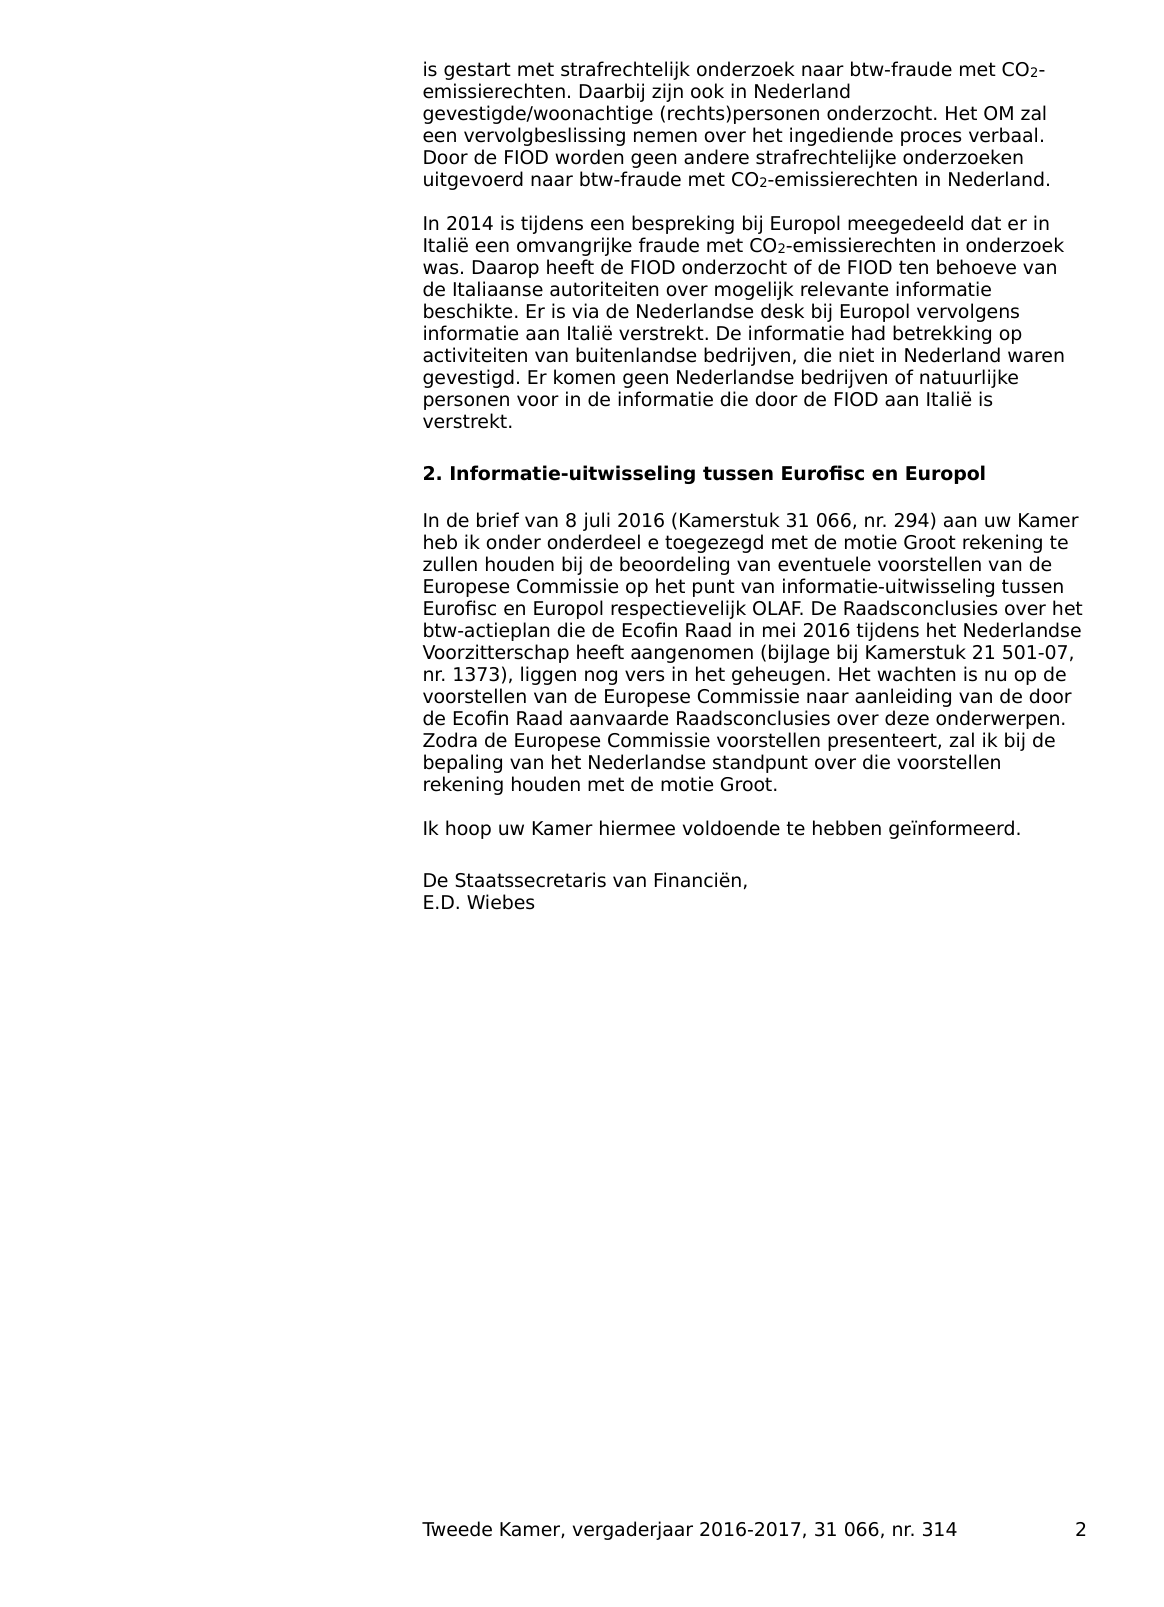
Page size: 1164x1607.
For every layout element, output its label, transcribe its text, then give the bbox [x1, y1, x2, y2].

text Ik hoop uw Kamer hiermee voldoende te hebben geïnformeerd. [422, 818, 1087, 840]
text In 2014 is tijdens een bespreking bij Europol meegedeeld dat er in Italië een omvangrijke fraude met CO2-emissierechten in onderzoek was. Daarop heeft de FIOD onderzocht of de FIOD ten behoeve van de Italiaanse autoriteiten over mogelijk relevante informatie beschikte. Er is via de Nederlandse desk bij Europol vervolgens informatie aan Italië verstrekt. De informatie had betrekking op activiteiten van buitenlandse bedrijven, die niet in Nederland waren gevestigd. Er komen geen Nederlandse bedrijven of natuurlijke personen voor in de informatie die door de FIOD aan Italië is verstrekt. [422, 213, 1087, 433]
text De Staatssecretaris van Financiën, E.D. Wiebes [422, 870, 1087, 914]
text is gestart met strafrechtelijk onderzoek naar btw-fraude met CO2-emissierechten. Daarbij zijn ook in Nederland gevestigde/woonachtige (rechts)personen onderzocht. Het OM zal een vervolgbeslissing nemen over het ingediende proces verbaal. Door de FIOD worden geen andere strafrechtelijke onderzoeken uitgevoerd naar btw-fraude met CO2-emissierechten in Nederland. [422, 59, 1087, 191]
text In de brief van 8 juli 2016 (Kamerstuk 31 066, nr. 294) aan uw Kamer heb ik onder onderdeel e toegezegd met de motie Groot rekening te zullen houden bij de beoordeling van eventuele voorstellen van de Europese Commissie op het punt van informatie-uitwisseling tussen Eurofisc en Europol respectievelijk OLAF. De Raadsconclusies over het btw-actieplan die de Ecofin Raad in mei 2016 tijdens het Nederlandse Voorzitterschap heeft aangenomen (bijlage bij Kamerstuk 21 501-07, nr. 1373), liggen nog vers in het geheugen. Het wachten is nu op de voorstellen van de Europese Commissie naar aanleiding van de door de Ecofin Raad aanvaarde Raadsconclusies over deze onderwerpen. Zodra de Europese Commissie voorstellen presenteert, zal ik bij de bepaling van het Nederlandse standpunt over die voorstellen rekening houden met de motie Groot. [422, 510, 1087, 796]
subtitle 2. Informatie-uitwisseling tussen Eurofisc en Europol [422, 463, 1087, 485]
